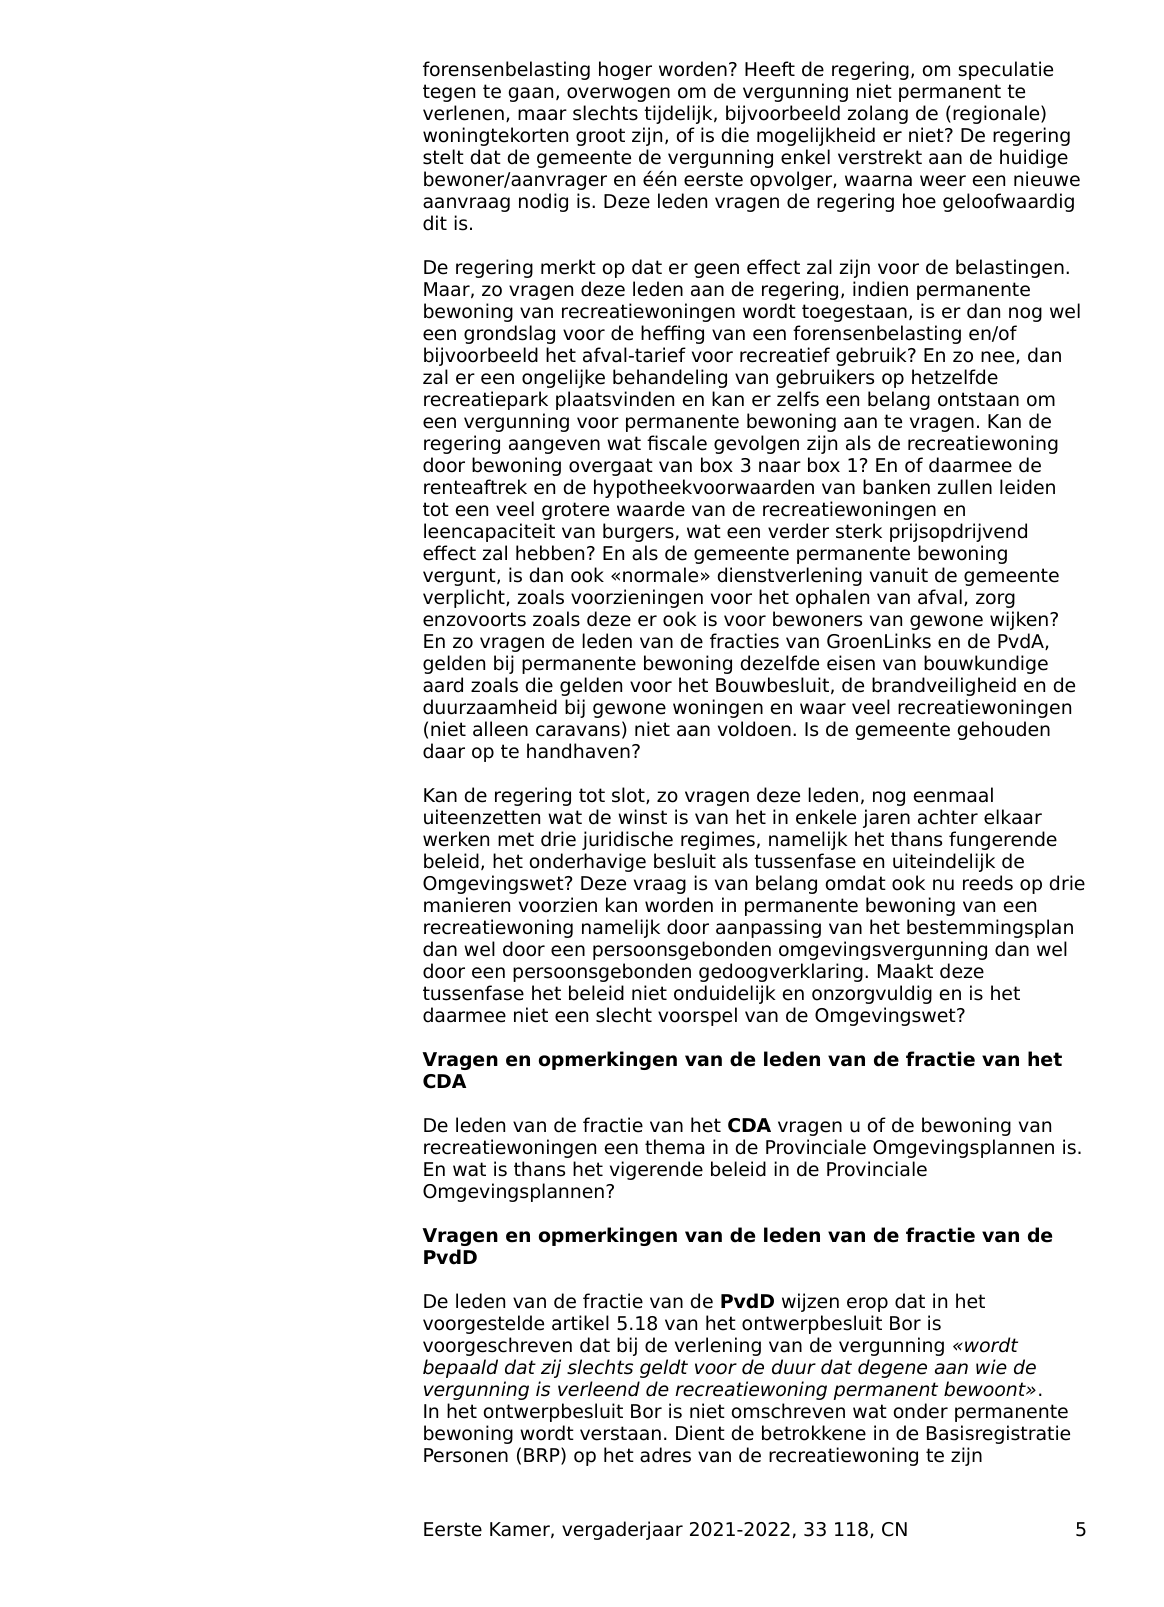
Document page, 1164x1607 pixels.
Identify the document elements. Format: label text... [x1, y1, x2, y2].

text Kan de regering tot slot, zo vragen deze leden, nog eenmaal uiteenzetten wat de winst is van het in enkele jaren achter elkaar werken met drie juridische regimes, namelijk het thans fungerende beleid, het onderhavige besluit als tussenfase en uiteindelijk de Omgevingswet? Deze vraag is van belang omdat ook nu reeds op drie manieren voorzien kan worden in permanente bewoning van een recreatiewoning namelijk door aanpassing van het bestemmingsplan dan wel door een persoonsgebonden omgevingsvergunning dan wel door een persoonsgebonden gedoogverklaring. Maakt deze tussenfase het beleid niet onduidelijk en onzorgvuldig en is het daarmee niet een slecht voorspel van de Omgevingswet? [422, 785, 1087, 1027]
text forensenbelasting hoger worden? Heeft de regering, om speculatie tegen te gaan, overwogen om de vergunning niet permanent te verlenen, maar slechts tijdelijk, bijvoorbeeld zolang de (regionale) woningtekorten groot zijn, of is die mogelijkheid er niet? De regering stelt dat de gemeente de vergunning enkel verstrekt aan de huidige bewoner/aanvrager en één eerste opvolger, waarna weer een nieuwe aanvraag nodig is. Deze leden vragen de regering hoe geloofwaardig dit is. [422, 59, 1087, 235]
text De regering merkt op dat er geen effect zal zijn voor de belastingen. Maar, zo vragen deze leden aan de regering, indien permanente bewoning van recreatiewoningen wordt toegestaan, is er dan nog wel een grondslag voor de heffing van een forensenbelasting en/of bijvoorbeeld het afval-tarief voor recreatief gebruik? En zo nee, dan zal er een ongelijke behandeling van gebruikers op hetzelfde recreatiepark plaatsvinden en kan er zelfs een belang ontstaan om een vergunning voor permanente bewoning aan te vragen. Kan de regering aangeven wat fiscale gevolgen zijn als de recreatiewoning door bewoning overgaat van box 3 naar box 1? En of daarmee de renteaftrek en de hypotheekvoorwaarden van banken zullen leiden tot een veel grotere waarde van de recreatiewoningen en leencapaciteit van burgers, wat een verder sterk prijsopdrijvend effect zal hebben? En als de gemeente permanente bewoning vergunt, is dan ook «normale» dienstverlening vanuit de gemeente verplicht, zoals voorzieningen voor het ophalen van afval, zorg enzovoorts zoals deze er ook is voor bewoners van gewone wijken? En zo vragen de leden van de fracties van GroenLinks en de PvdA, gelden bij permanente bewoning dezelfde eisen van bouwkundige aard zoals die gelden voor het Bouwbesluit, de brandveiligheid en de duurzaamheid bij gewone woningen en waar veel recreatiewoningen (niet alleen caravans) niet aan voldoen. Is de gemeente gehouden daar op te handhaven? [422, 257, 1087, 763]
subtitle Vragen en opmerkingen van de leden van de fractie van het CDA [422, 1049, 1087, 1093]
text In het ontwerpbesluit Bor is niet omschreven wat onder permanente bewoning wordt verstaan. Dient de betrokkene in de Basisregistratie Personen (BRP) op het adres van de recreatiewoning te zijn [422, 1401, 1087, 1467]
text De leden van de fractie van het CDA vragen u of de bewoning van recreatiewoningen een thema in de Provinciale Omgevingsplannen is. En wat is thans het vigerende beleid in de Provinciale Omgevingsplannen? [422, 1115, 1087, 1203]
subtitle Vragen en opmerkingen van de leden van de fractie van de PvdD [422, 1225, 1087, 1269]
text De leden van de fractie van de PvdD wijzen erop dat in het voorgestelde artikel 5.18 van het ontwerpbesluit Bor is voorgeschreven dat bij de verlening van de vergunning «wordt bepaald dat zij slechts geldt voor de duur dat degene aan wie de vergunning is verleend de recreatiewoning permanent bewoont». [422, 1291, 1087, 1401]
